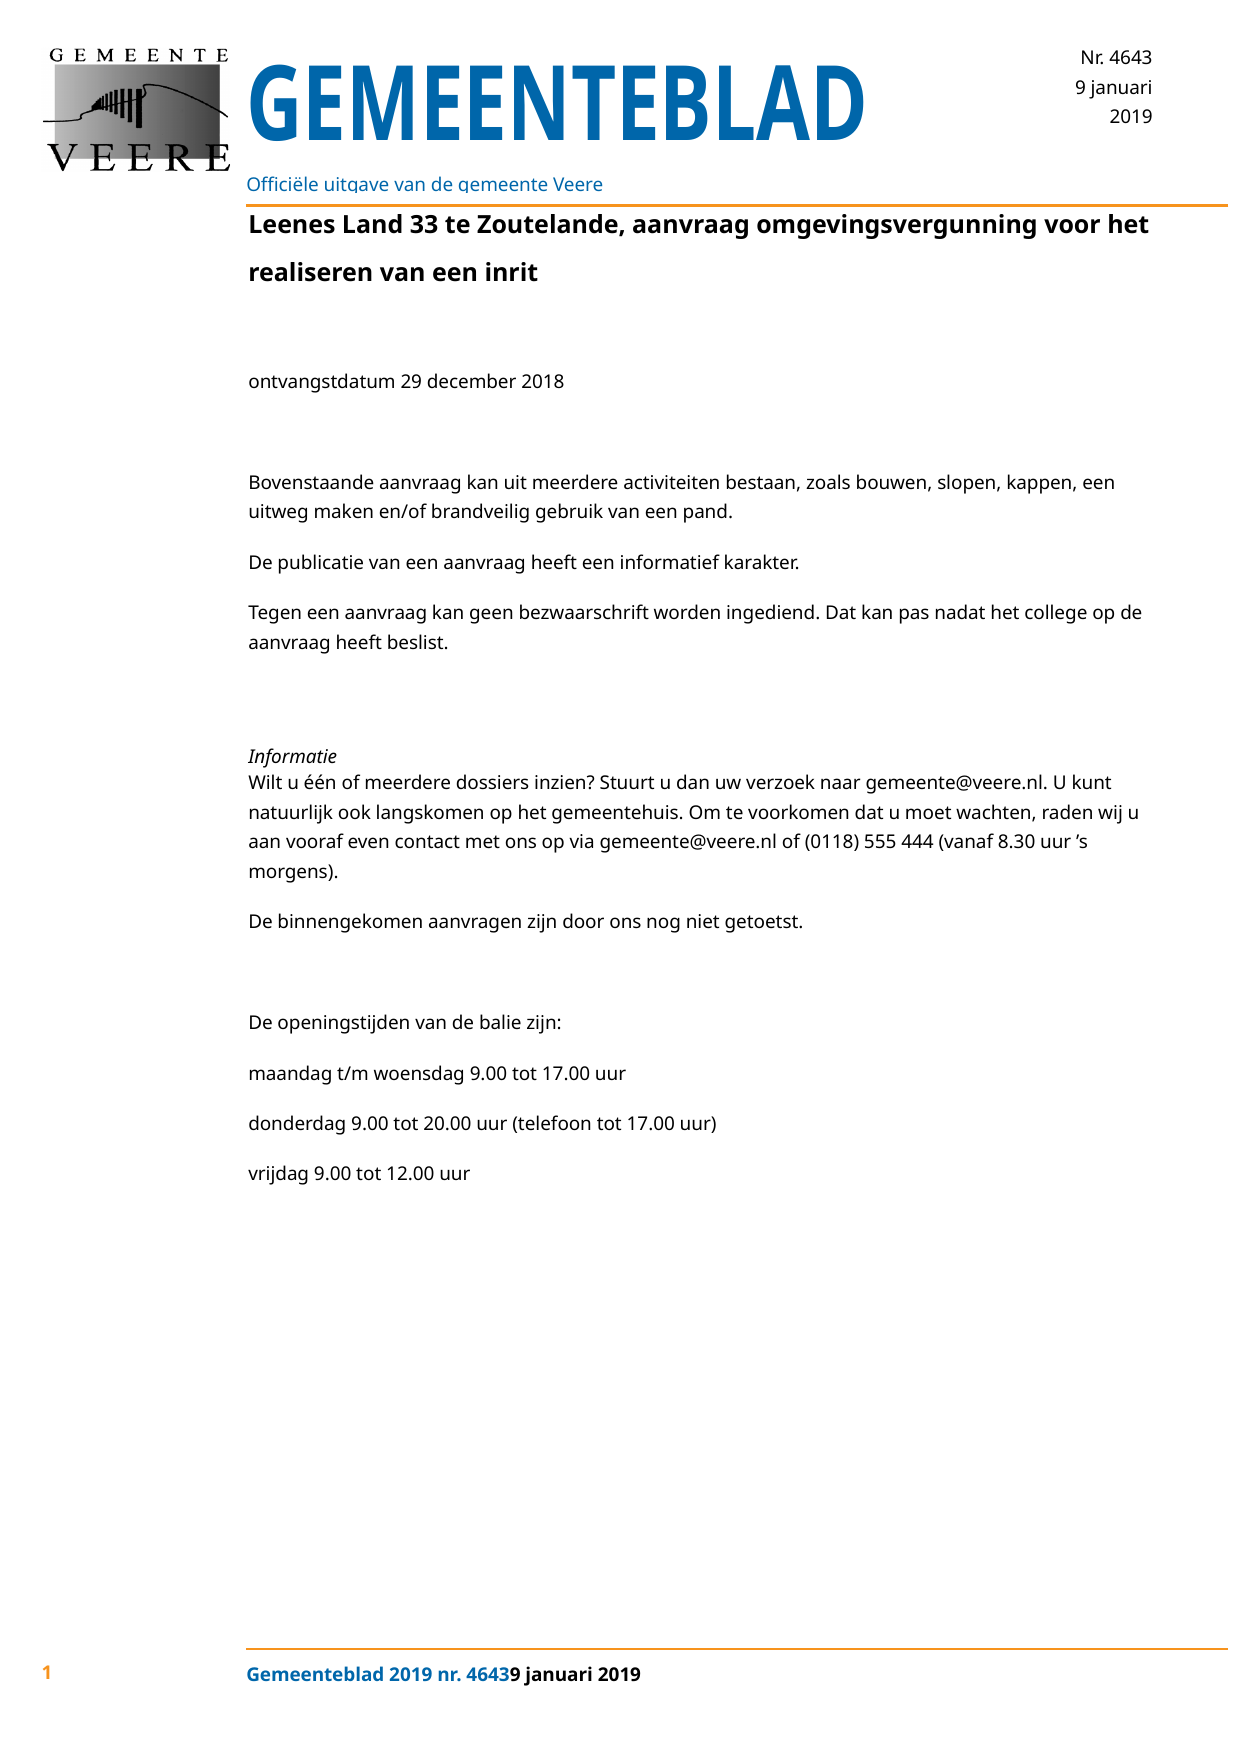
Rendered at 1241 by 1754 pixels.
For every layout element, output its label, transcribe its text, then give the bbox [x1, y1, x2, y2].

text Informatie [248, 743, 1152, 769]
text Leenes Land 33 te Zoutelande, aanvraag omgevingsvergunning voor het realiseren van een inrit [248, 207, 1152, 288]
text De publicatie van een aanvraag heeft een informatief karakter. [248, 549, 1152, 575]
text ontvangstdatum 29 december 2018 [248, 368, 1152, 394]
picture [41, 47, 231, 172]
text Tegen een aanvraag kan geen bezwaarschrift worden ingediend. Dat kan pas nadat het college op de aanvraag heeft beslist. [248, 599, 1152, 655]
text maandag t/m woensdag 9.00 tot 17.00 uur [248, 1060, 1152, 1085]
text De openingstijden van de balie zijn: [248, 1009, 1152, 1035]
text Wilt u één of meerdere dossiers inzien? Stuurt u dan uw verzoek naar gemeente@veere.nl. U kunt natuurlijk ook langskomen op het gemeentehuis. Om te voorkomen dat u moet wachten, raden wij u aan vooraf even contact met ons op via gemeente@veere.nl of (0118) 555 444 (vanaf 8.30 uur ’s morgens). [248, 769, 1152, 884]
text De binnengekomen aanvragen zijn door ons nog niet getoetst. [248, 908, 1152, 934]
text vrijdag 9.00 tot 12.00 uur [248, 1161, 1152, 1186]
text donderdag 9.00 tot 20.00 uur (telefoon tot 17.00 uur) [248, 1110, 1152, 1136]
text Bovenstaande aanvraag kan uit meerdere activiteiten bestaan, zoals bouwen, slopen, kappen, een uitweg maken en/of brandveilig gebruik van een pand. [248, 469, 1152, 524]
